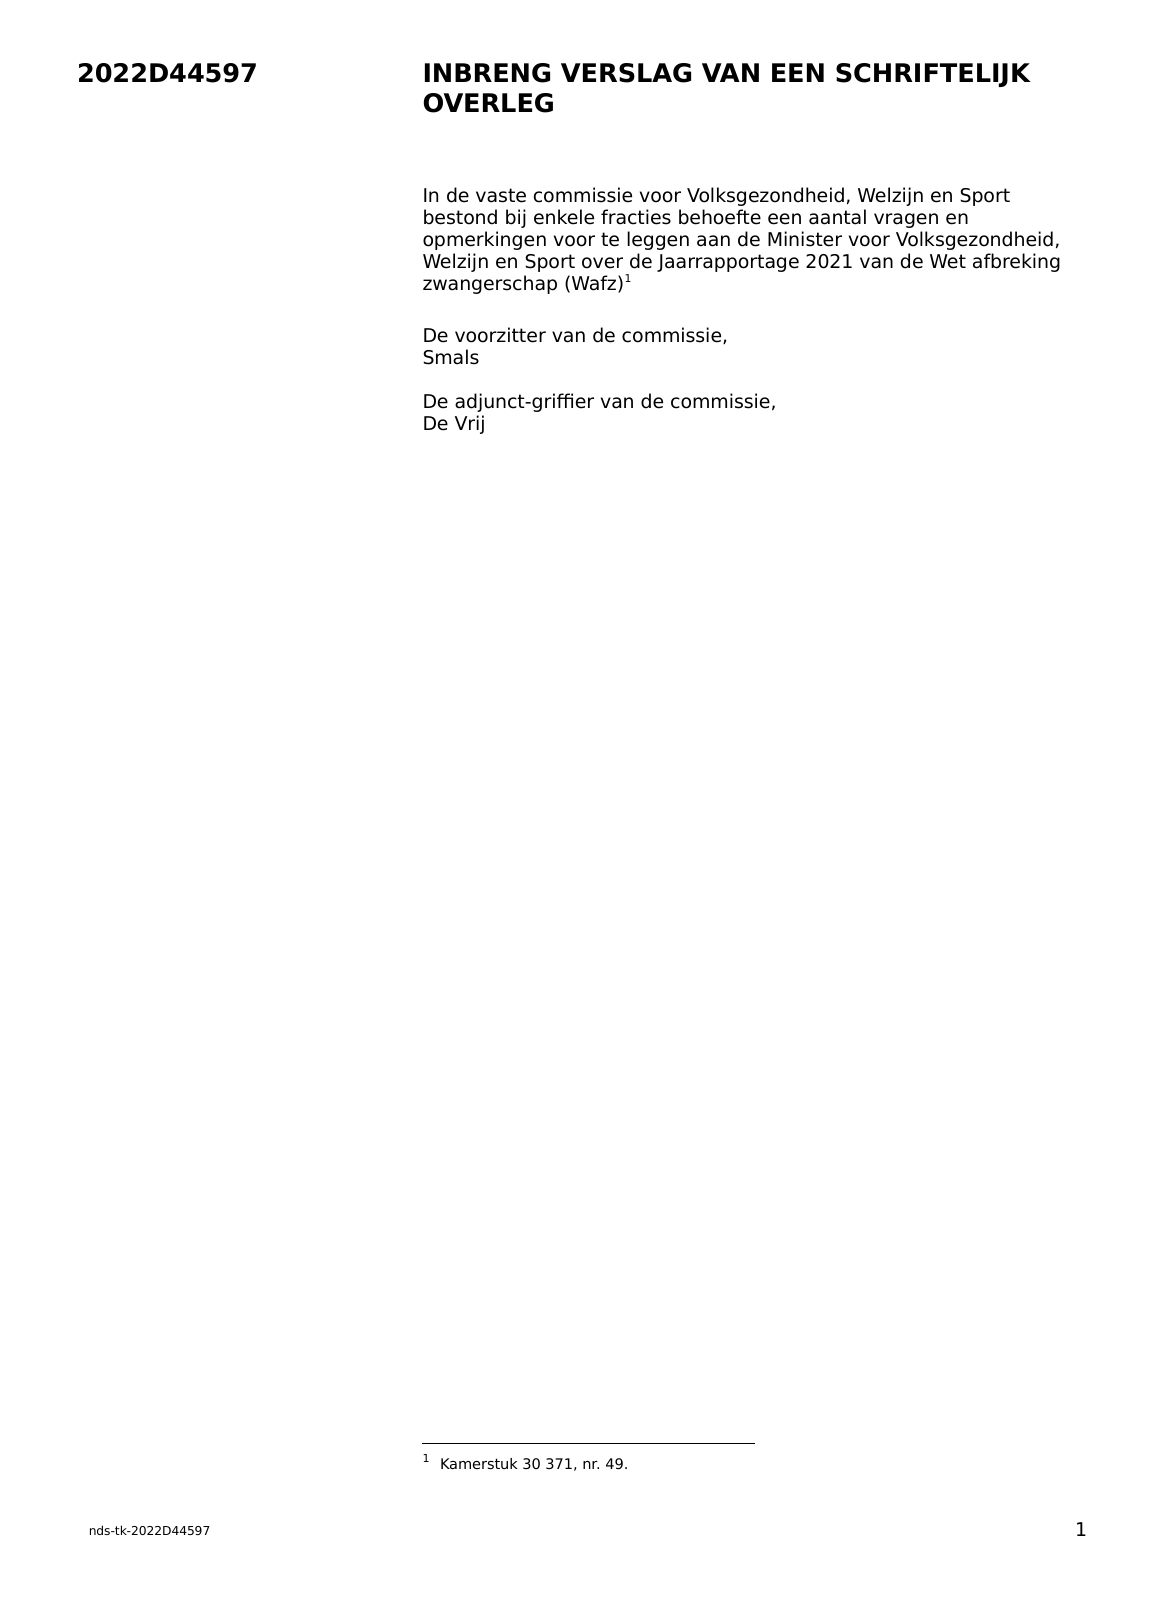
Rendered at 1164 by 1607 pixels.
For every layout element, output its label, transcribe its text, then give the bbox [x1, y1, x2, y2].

text De adjunct-griffier van de commissie, De Vrij [422, 391, 1087, 435]
text 2022D44597 INBRENG VERSLAG VAN EEN SCHRIFTELIJK OVERLEG [77, 59, 1087, 118]
text In de vaste commissie voor Volksgezondheid, Welzijn en Sport bestond bij enkele fracties behoefte een aantal vragen en opmerkingen voor te leggen aan de Minister voor Volksgezondheid, Welzijn en Sport over de Jaarrapportage 2021 van de Wet afbreking zwangerschap (Wafz) [422, 185, 1087, 295]
text nds-tk-2022D44597 [88, 1524, 323, 1538]
text Kamerstuk 30 371, nr. 49. [422, 1452, 1087, 1474]
text De voorzitter van de commissie, Smals [422, 325, 1087, 369]
